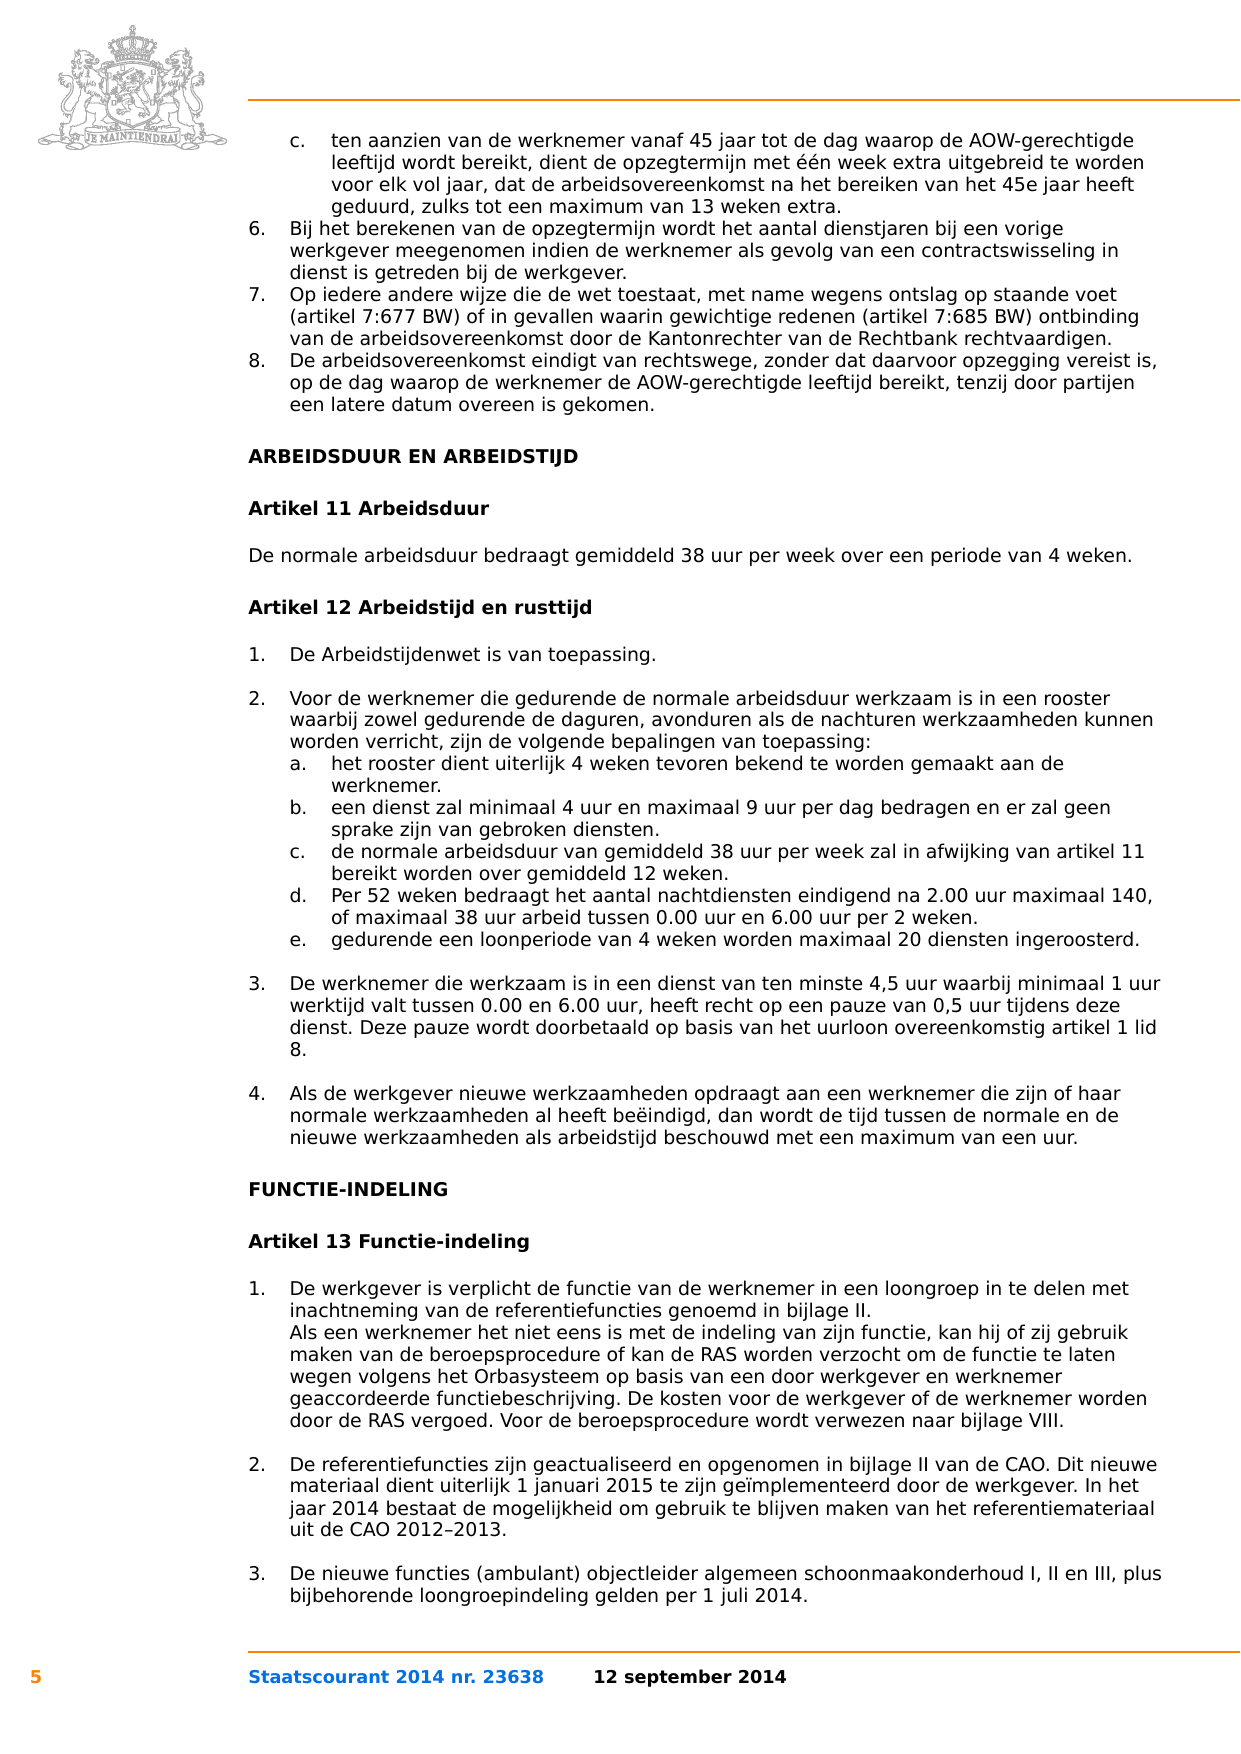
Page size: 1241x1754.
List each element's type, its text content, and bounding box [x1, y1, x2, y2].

text 7. Op iedere andere wijze die de wet toestaat, met name wegens ontslag op staande voet (artikel 7:677 BW) of in gevallen waarin gewichtige redenen (artikel 7:685 BW) ontbinding van de arbeidsovereenkomst door de Kantonrechter van de Rechtbank rechtvaardigen. [248, 284, 1163, 350]
text 1. De werkgever is verplicht de functie van de werknemer in een loongroep in te delen met inachtneming van de referentiefuncties genoemd in bijlage II. [248, 1278, 1163, 1322]
subtitle FUNCTIE-INDELING [248, 1179, 1163, 1201]
text 2. De referentiefuncties zijn geactualiseerd en opgenomen in bijlage II van de CAO. Dit nieuwe materiaal dient uiterlijk 1 januari 2015 te zijn geïmplementeerd door de werkgever. In het jaar 2014 bestaat de mogelijkheid om gebruik te blijven maken van het referentiemateriaal uit de CAO 2012–2013. [248, 1453, 1163, 1541]
text 3. De nieuwe functies (ambulant) objectleider algemeen schoonmaakonderhoud I, II en III, plus bijbehorende loongroepindeling gelden per 1 juli 2014. [248, 1563, 1163, 1607]
text Als een werknemer het niet eens is met de indeling van zijn functie, kan hij of zij gebruik maken van de beroepsprocedure of kan de RAS worden verzocht om de functie te laten wegen volgens het Orbasysteem op basis van een door werkgever en werknemer geaccordeerde functiebeschrijving. De kosten voor de werkgever of de werknemer worden door de RAS vergoed. Voor de beroepsprocedure wordt verwezen naar bijlage VIII. [289, 1322, 1163, 1432]
text 3. De werknemer die werkzaam is in een dienst van ten minste 4,5 uur waarbij minimaal 1 uur werktijd valt tussen 0.00 en 6.00 uur, heeft recht op een pauze van 0,5 uur tijdens deze dienst. Deze pauze wordt doorbetaald op basis van het uurloon overeenkomstig artikel 1 lid 8. [248, 973, 1163, 1061]
picture [38, 25, 227, 150]
text e. gedurende een loonperiode van 4 weken worden maximaal 20 diensten ingeroosterd. [289, 929, 1163, 951]
text 4. Als de werkgever nieuwe werkzaamheden opdraagt aan een werknemer die zijn of haar normale werkzaamheden al heeft beëindigd, dan wordt de tijd tussen de normale en de nieuwe werkzaamheden als arbeidstijd beschouwd met een maximum van een uur. [248, 1083, 1163, 1149]
text 6. Bij het berekenen van de opzegtermijn wordt het aantal dienstjaren bij een vorige werkgever meegenomen indien de werknemer als gevolg van een contractswisseling in dienst is getreden bij de werkgever. [248, 218, 1163, 284]
subtitle Artikel 12 Arbeidstijd en rusttijd [248, 597, 1163, 618]
text d. Per 52 weken bedraagt het aantal nachtdiensten eindigend na 2.00 uur maximaal 140, of maximaal 38 uur arbeid tussen 0.00 uur en 6.00 uur per 2 weken. [289, 885, 1163, 929]
subtitle ARBEIDSDUUR EN ARBEIDSTIJD [248, 446, 1163, 468]
text c. de normale arbeidsduur van gemiddeld 38 uur per week zal in afwijking van artikel 11 bereikt worden over gemiddeld 12 weken. [289, 841, 1163, 885]
text b. een dienst zal minimaal 4 uur en maximaal 9 uur per dag bedragen en er zal geen sprake zijn van gebroken diensten. [289, 797, 1163, 841]
text 1. De Arbeidstijdenwet is van toepassing. [248, 643, 1163, 666]
text 2. Voor de werknemer die gedurende de normale arbeidsduur werkzaam is in een rooster waarbij zowel gedurende de daguren, avonduren als de nachturen werkzaamheden kunnen worden verricht, zijn de volgende bepalingen van toepassing: [248, 687, 1163, 753]
text a. het rooster dient uiterlijk 4 weken tevoren bekend te worden gemaakt aan de werknemer. [289, 753, 1163, 797]
text De normale arbeidsduur bedraagt gemiddeld 38 uur per week over een periode van 4 weken. [248, 544, 1163, 567]
text c. ten aanzien van de werknemer vanaf 45 jaar tot de dag waarop de AOW-gerechtigde leeftijd wordt bereikt, dient de opzegtermijn met één week extra uitgebreid te worden voor elk vol jaar, dat de arbeidsovereenkomst na het bereiken van het 45e jaar heeft geduurd, zulks tot een maximum van 13 weken extra. [289, 130, 1163, 218]
subtitle Artikel 13 Functie-indeling [248, 1231, 1163, 1253]
text 8. De arbeidsovereenkomst eindigt van rechtswege, zonder dat daarvoor opzegging vereist is, op de dag waarop de werknemer de AOW-gerechtigde leeftijd bereikt, tenzij door partijen een latere datum overeen is gekomen. [248, 350, 1163, 416]
subtitle Artikel 11 Arbeidsduur [248, 498, 1163, 519]
